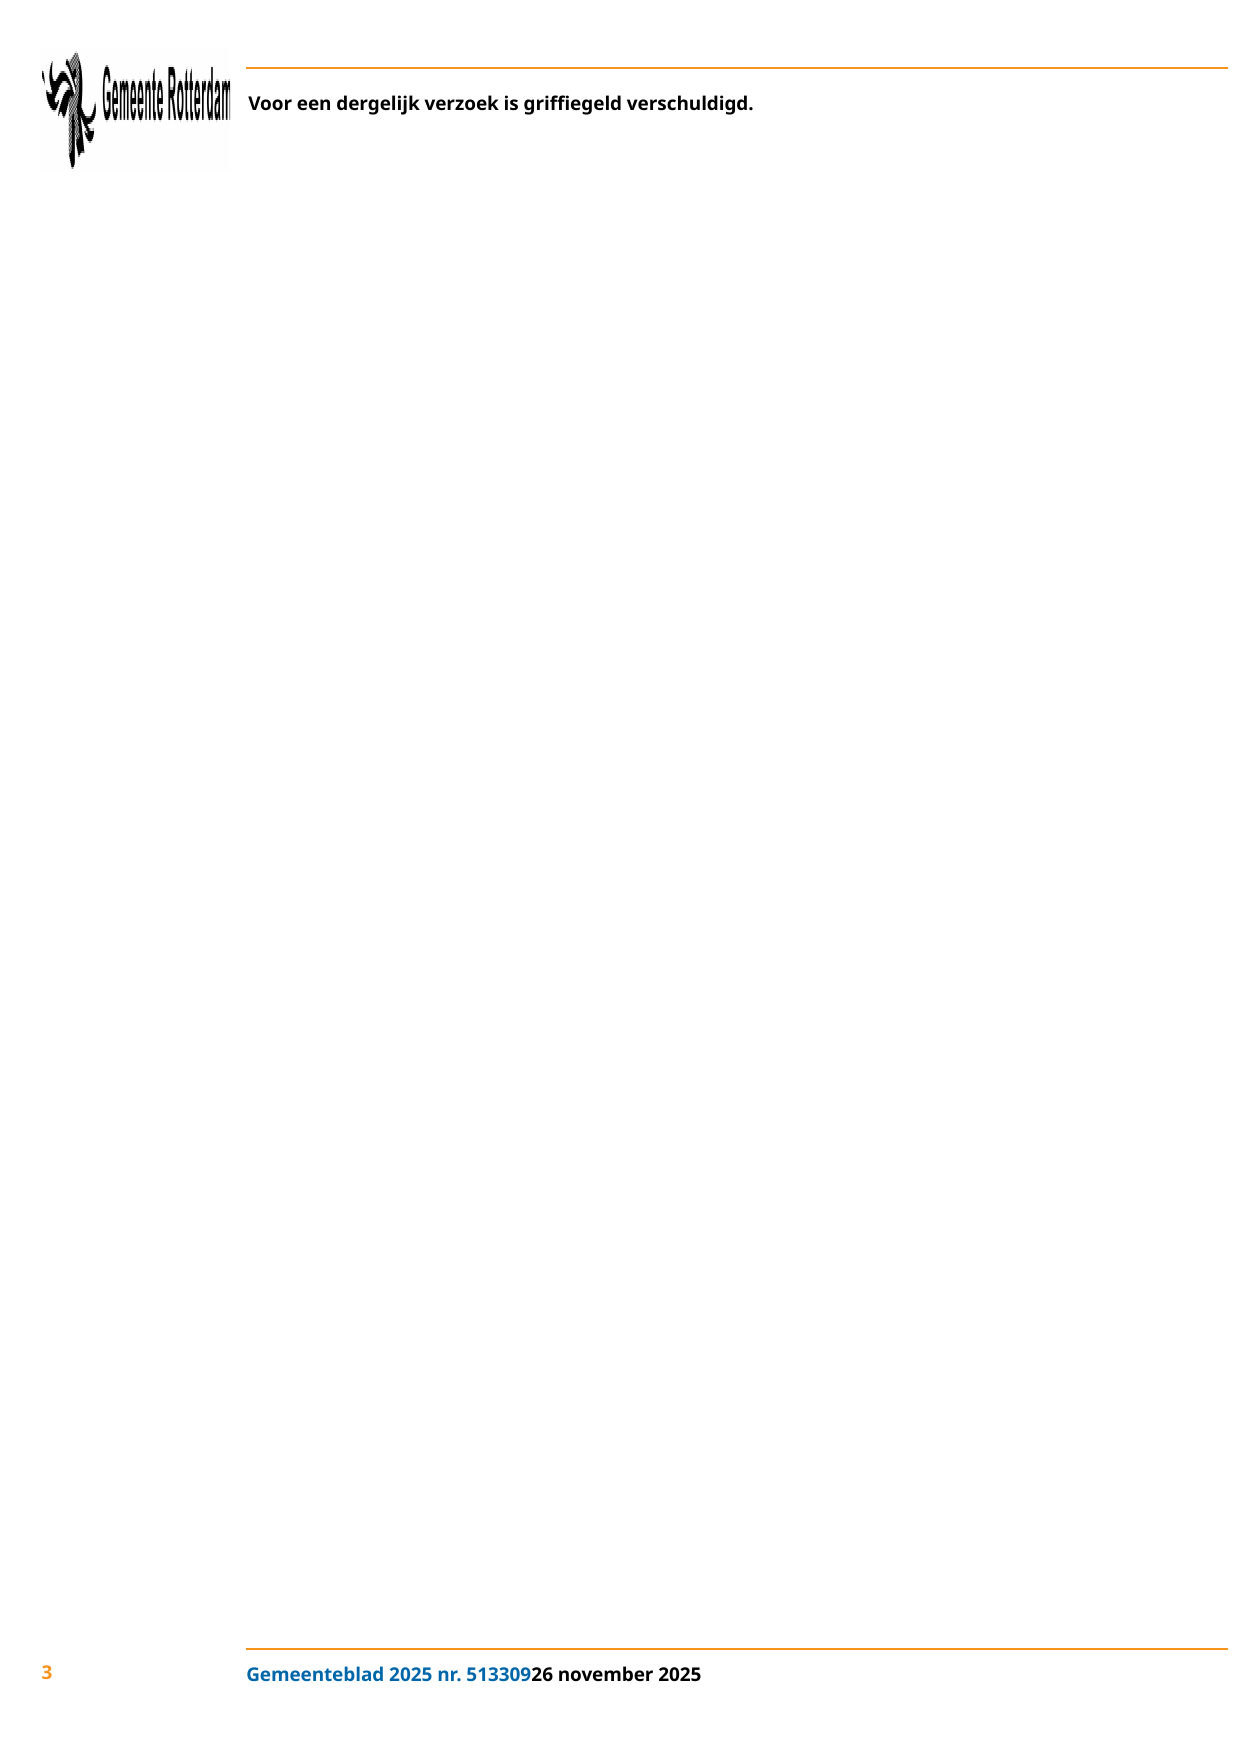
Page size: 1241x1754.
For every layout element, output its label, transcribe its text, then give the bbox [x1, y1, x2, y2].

text Voor een dergelijk verzoek is griffiegeld verschuldigd. [248, 95, 1152, 114]
picture [41, 47, 231, 172]
